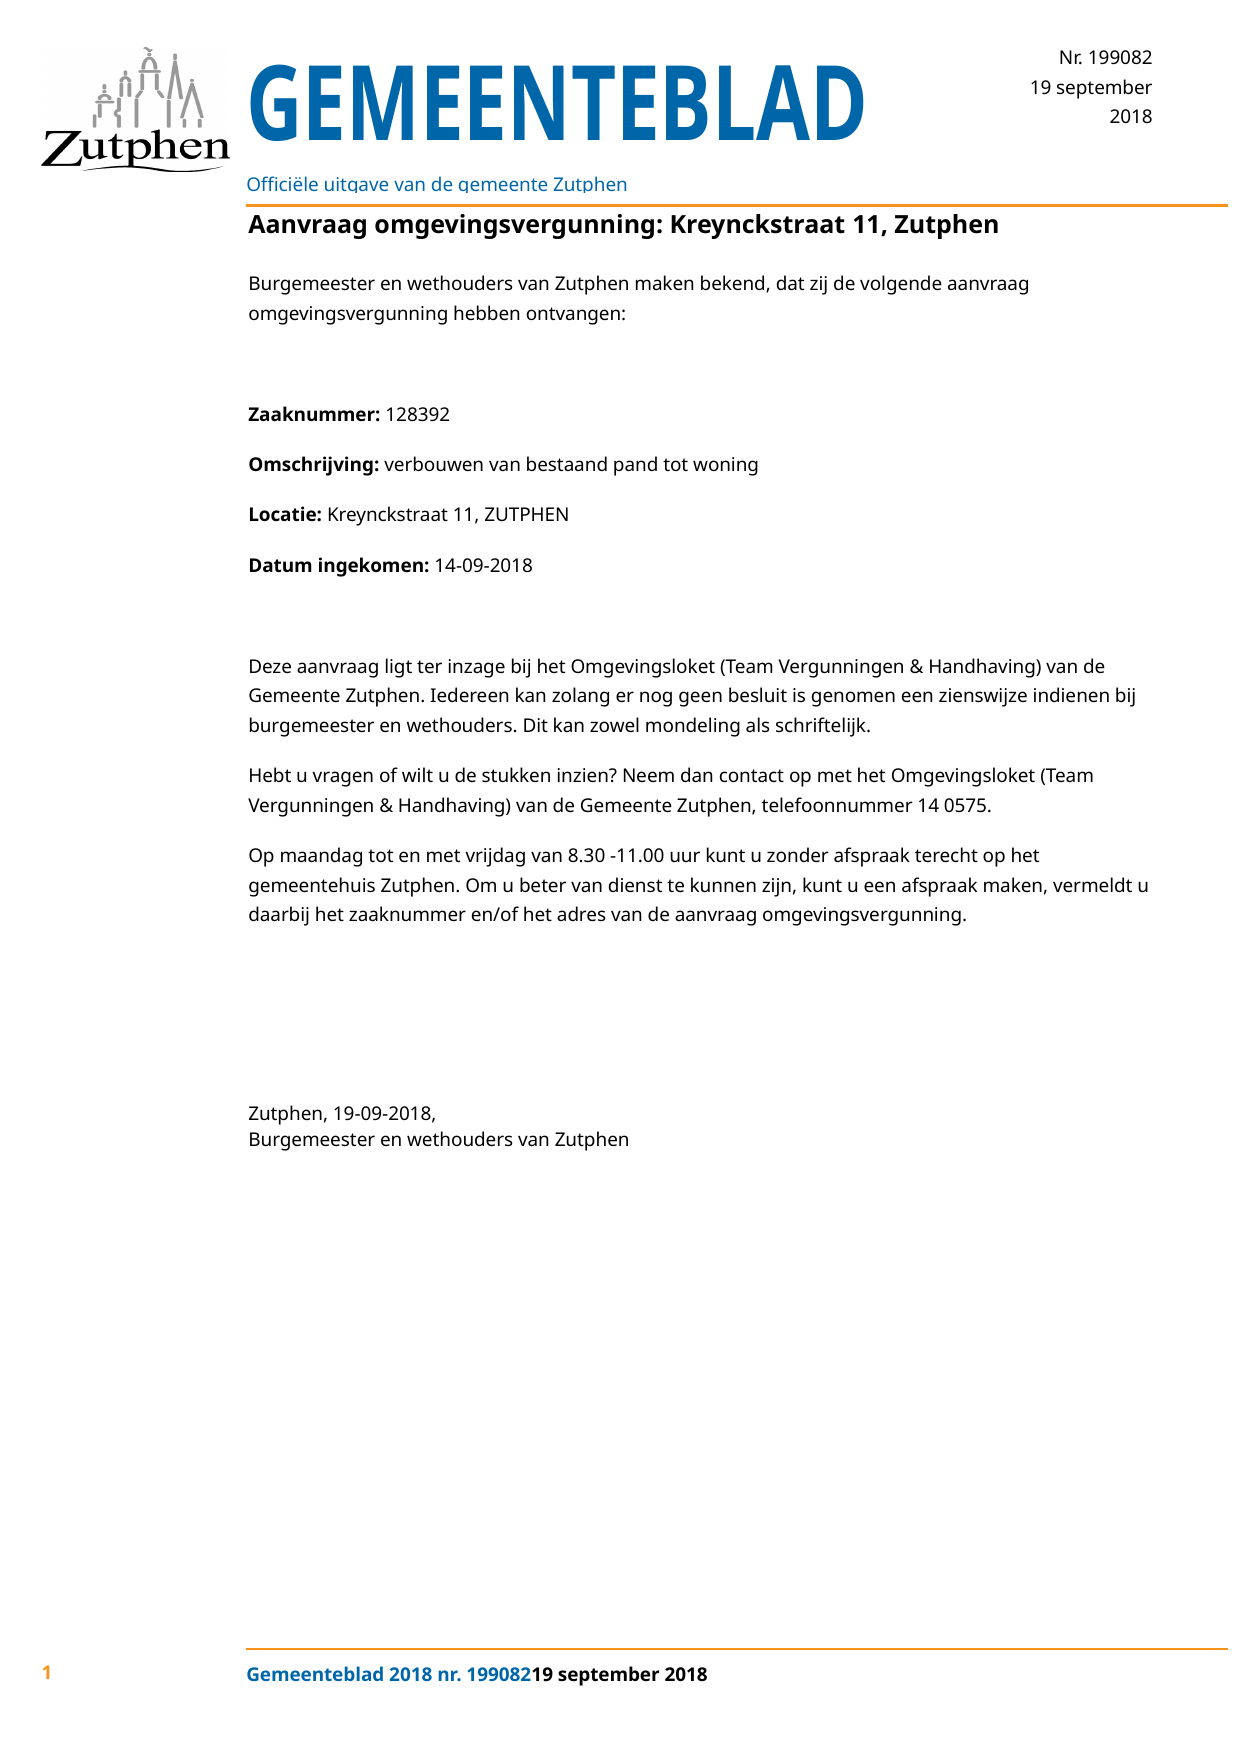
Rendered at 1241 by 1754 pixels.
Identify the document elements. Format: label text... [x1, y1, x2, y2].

text Burgemeester en wethouders van Zutphen maken bekend, dat zij de volgende aanvraag omgevingsvergunning hebben ontvangen: [248, 270, 1152, 326]
text Burgemeester en wethouders van Zutphen [248, 1126, 1152, 1152]
text Locatie: Kreynckstraat 11, ZUTPHEN [248, 502, 1152, 527]
picture [41, 47, 231, 172]
text Aanvraag omgevingsvergunning: Kreynckstraat 11, Zutphen [248, 207, 1152, 241]
text Deze aanvraag ligt ter inzage bij het Omgevingsloket (Team Vergunningen & Handhaving) van de Gemeente Zutphen. Iedereen kan zolang er nog geen besluit is genomen een zienswijze indienen bij burgemeester en wethouders. Dit kan zowel mondeling als schriftelijk. [248, 653, 1152, 738]
text Hebt u vragen of wilt u de stukken inzien? Neem dan contact op met het Omgevingsloket (Team Vergunningen & Handhaving) van de Gemeente Zutphen, telefoonnummer 14 0575. [248, 762, 1152, 818]
text Datum ingekomen: 14-09-2018 [248, 552, 1152, 578]
text Op maandag tot en met vrijdag van 8.30 -11.00 uur kunt u zonder afspraak terecht op het gemeentehuis Zutphen. Om u beter van dienst te kunnen zijn, kunt u een afspraak maken, vermeldt u daarbij het zaaknummer en/of het adres van de aanvraag omgevingsvergunning. [248, 842, 1152, 927]
text Omschrijving: verbouwen van bestaand pand tot woning [248, 451, 1152, 477]
text Zaaknummer: 128392 [248, 401, 1152, 426]
text Zutphen, 19-09-2018, [248, 1101, 1152, 1126]
